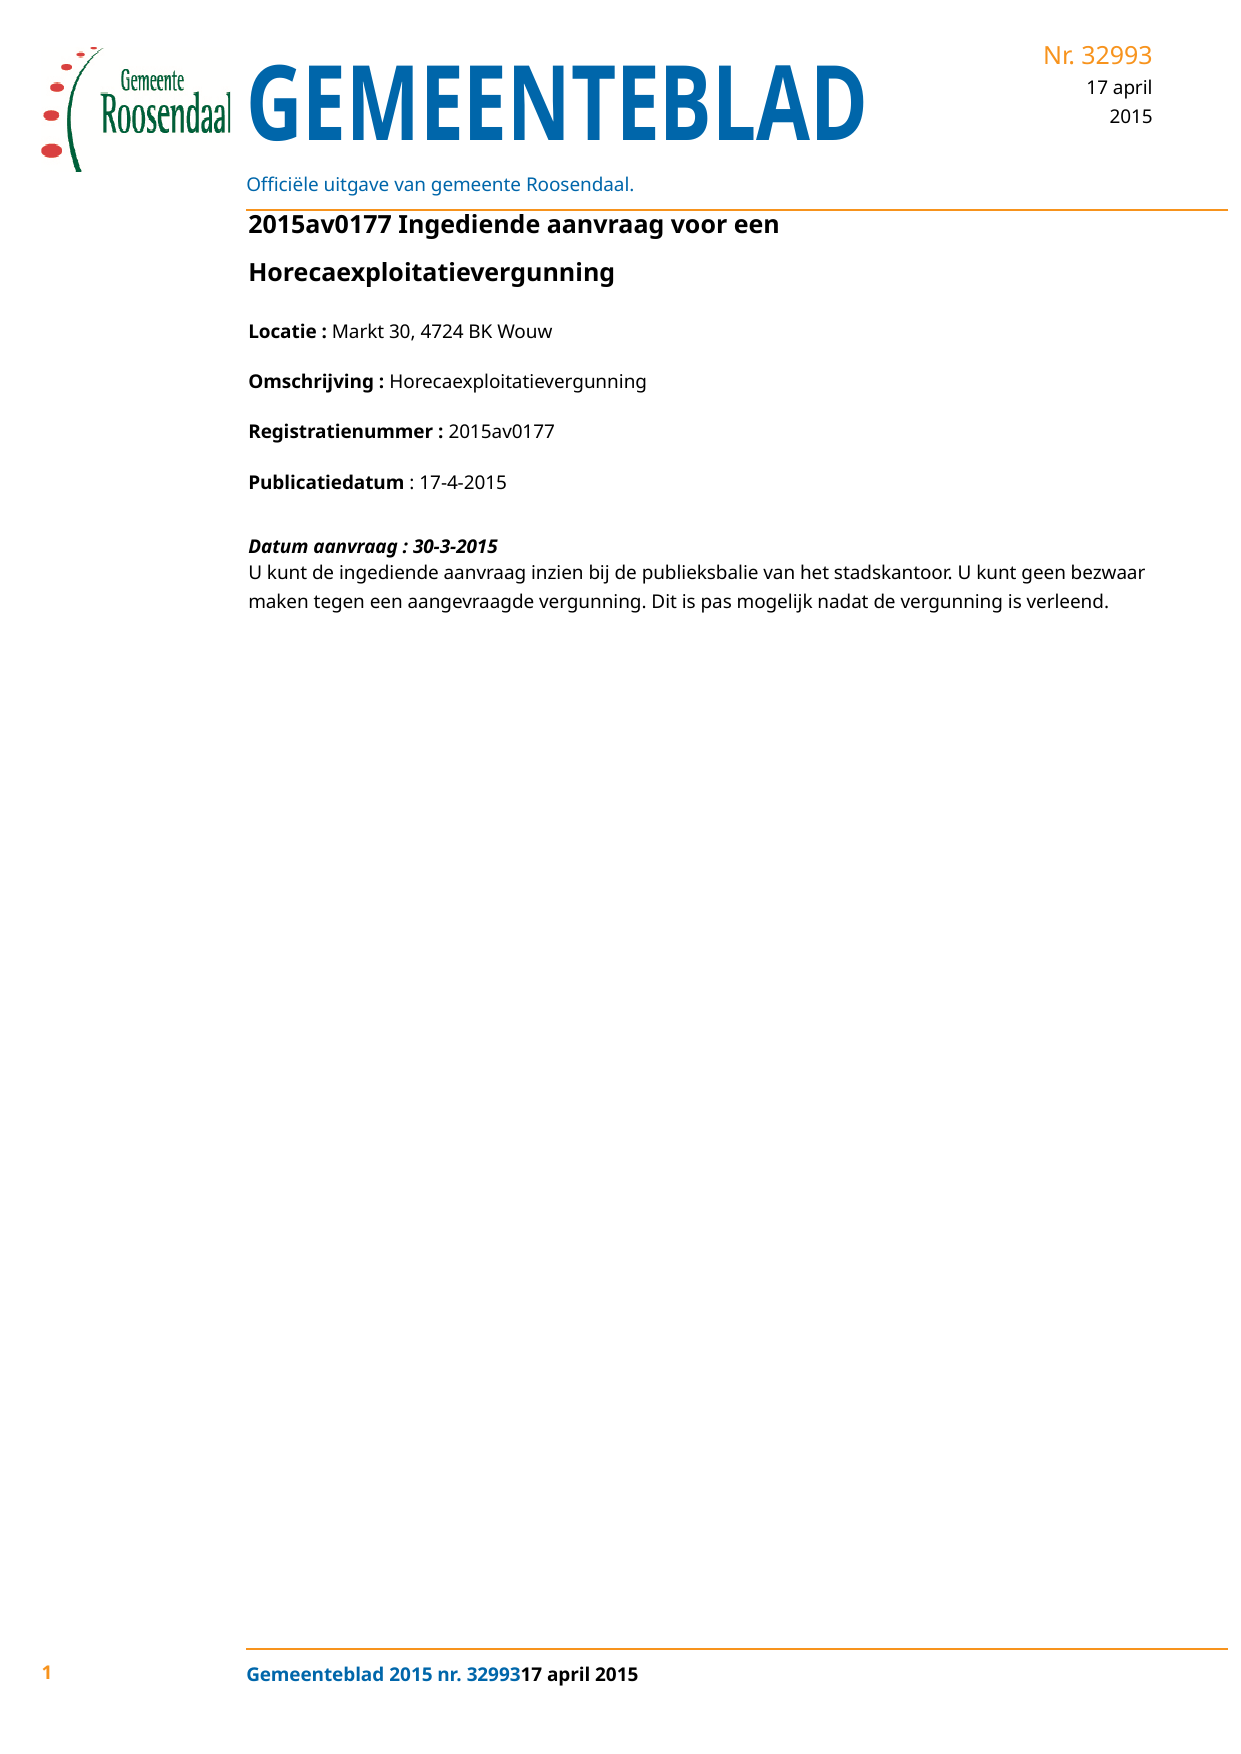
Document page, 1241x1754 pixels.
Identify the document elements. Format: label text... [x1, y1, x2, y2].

text Locatie : Markt 30, 4724 BK Wouw [248, 318, 1152, 344]
text Datum aanvraag : 30-3-2015 [248, 533, 1152, 559]
text Omschrijving : Horecaexploitatievergunning [248, 368, 1152, 394]
text 2015av0177 Ingediende aanvraag voor een Horecaexploitatievergunning [248, 211, 1152, 288]
text U kunt de ingediende aanvraag inzien bij de publieksbalie van het stadskantoor. U kunt geen bezwaar maken tegen een aangevraagde vergunning. Dit is pas mogelijk nadat de vergunning is verleend. [248, 559, 1152, 614]
text Publicatiedatum : 17-4-2015 [248, 469, 1152, 495]
picture [41, 47, 231, 172]
text Registratienummer : 2015av0177 [248, 419, 1152, 444]
